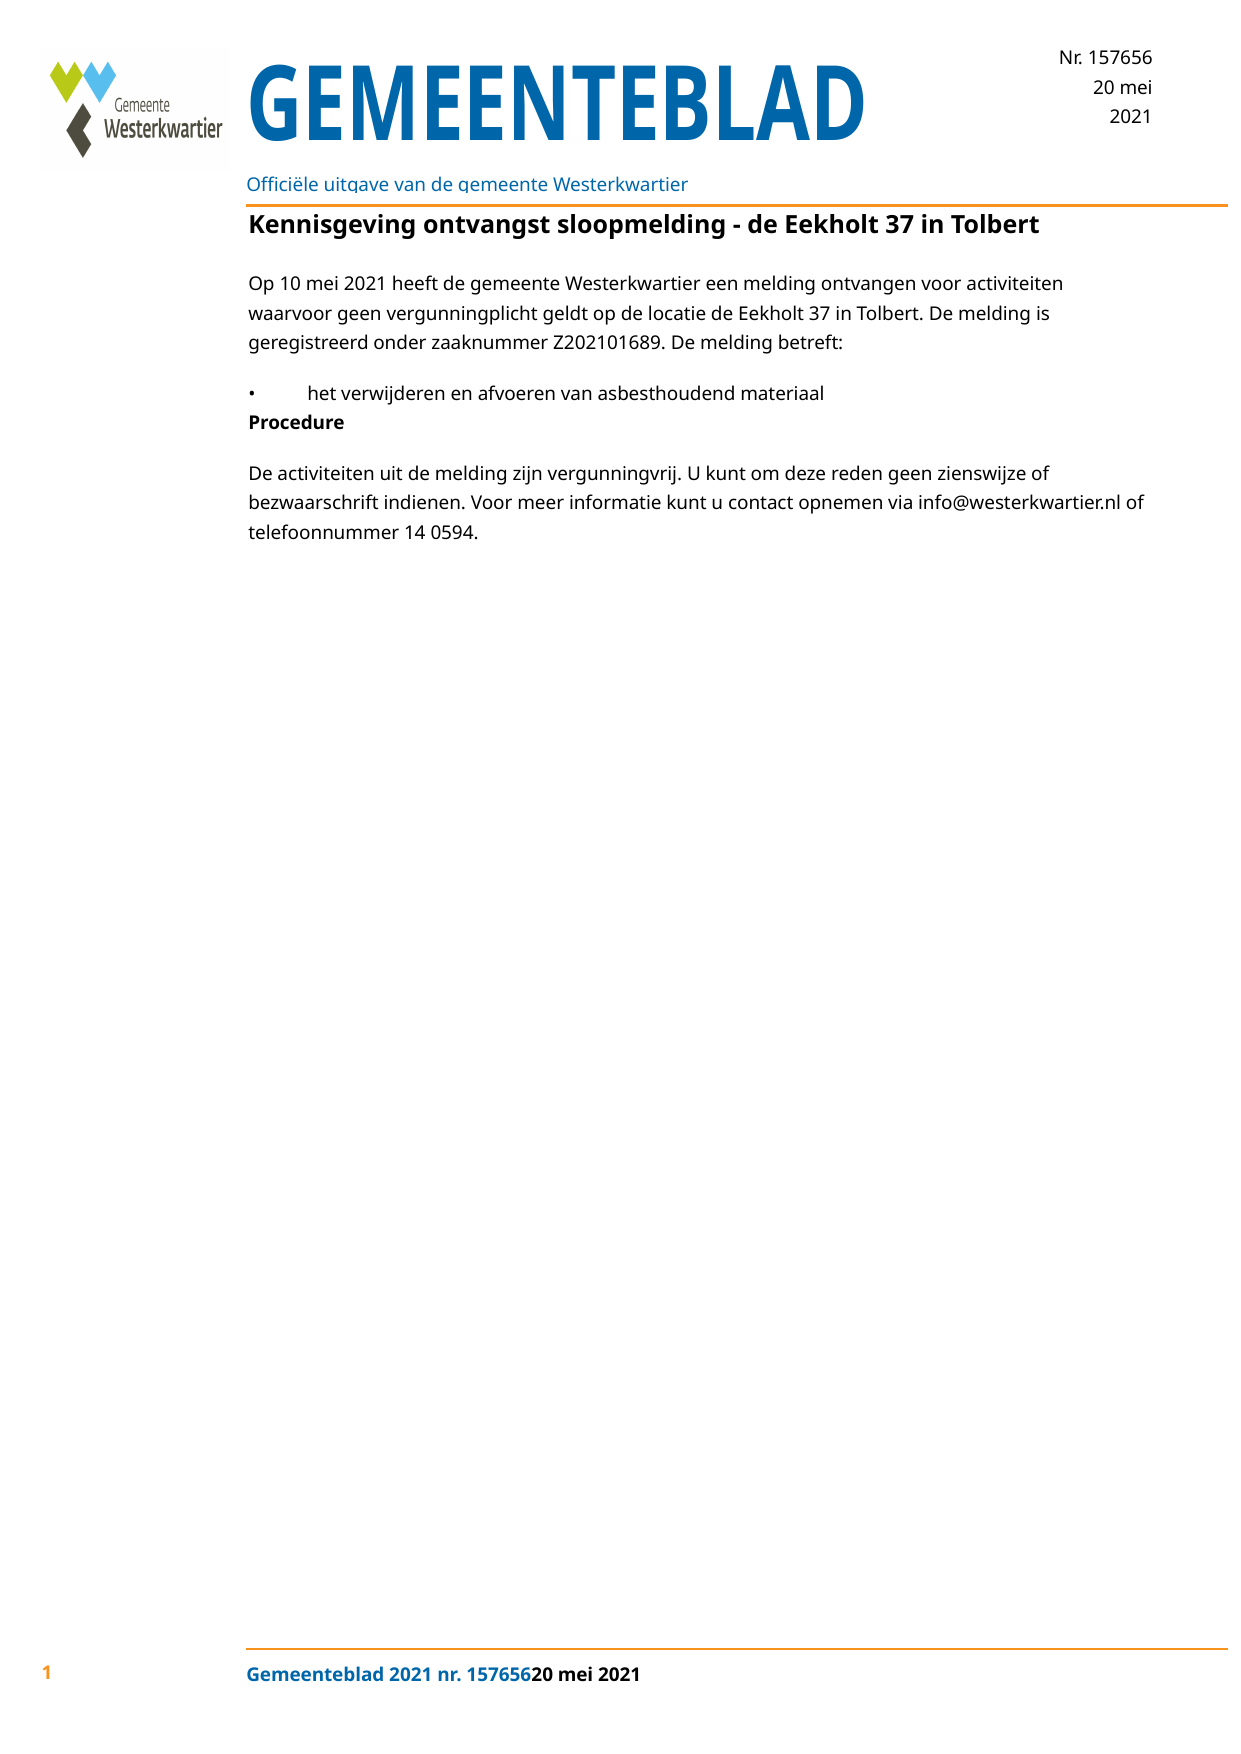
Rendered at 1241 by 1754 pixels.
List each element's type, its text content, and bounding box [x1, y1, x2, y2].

text Kennisgeving ontvangst sloopmelding - de Eekholt 37 in Tolbert [248, 207, 1152, 241]
list het verwijderen en afvoeren van asbesthoudend materiaal [248, 380, 1152, 406]
text De activiteiten uit de melding zijn vergunningvrij. U kunt om deze reden geen zienswijze of bezwaarschrift indienen. Voor meer informatie kunt u contact opnemen via info@westerkwartier.nl of telefoonnummer 14 0594. [248, 460, 1152, 545]
picture [41, 47, 231, 172]
text Op 10 mei 2021 heeft de gemeente Westerkwartier een melding ontvangen voor activiteiten waarvoor geen vergunningplicht geldt op de locatie de Eekholt 37 in Tolbert. De melding is geregistreerd onder zaaknummer Z202101689. De melding betreft: [248, 270, 1152, 355]
text Procedure [248, 409, 1152, 435]
